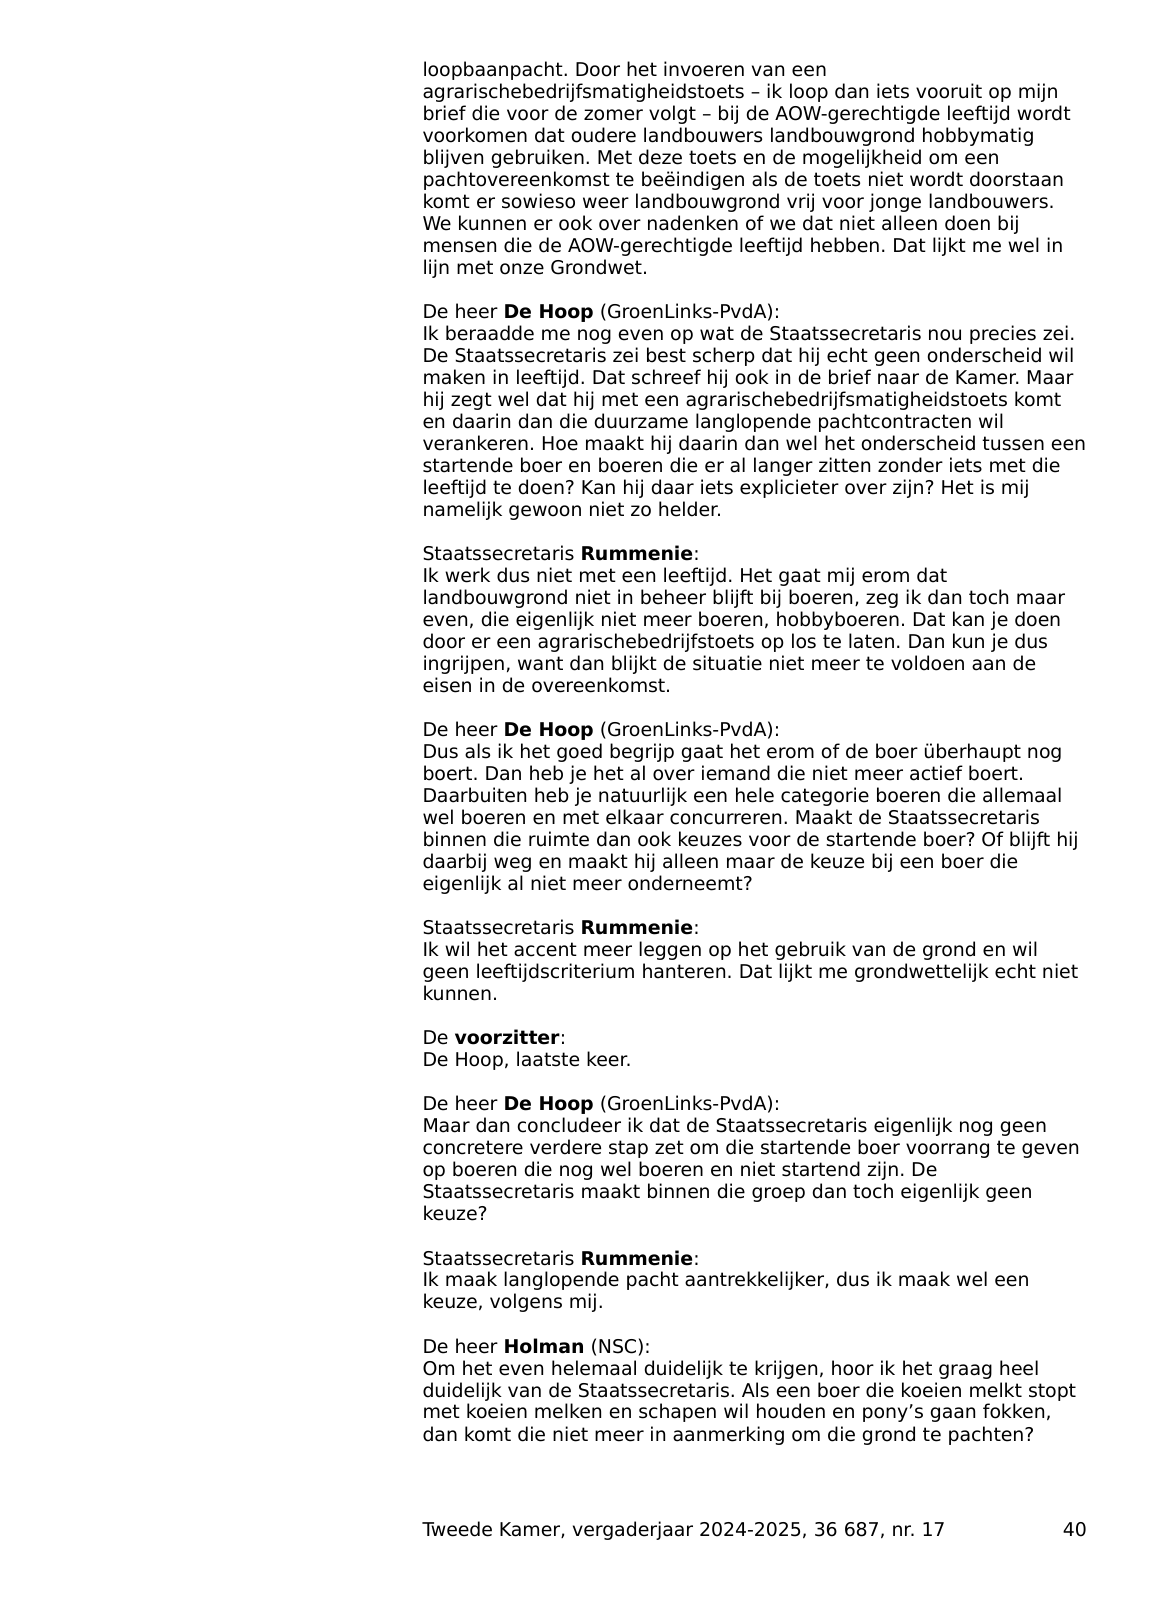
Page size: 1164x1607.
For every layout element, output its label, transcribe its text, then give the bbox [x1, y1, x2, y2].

text Ik beraadde me nog even op wat de Staatssecretaris nou precies zei. De Staatssecretaris zei best scherp dat hij echt geen onderscheid wil maken in leeftijd. Dat schreef hij ook in de brief naar de Kamer. Maar hij zegt wel dat hij met een agrarischebedrijfsmatigheidstoets komt en daarin dan die duurzame langlopende pachtcontracten wil verankeren. Hoe maakt hij daarin dan wel het onderscheid tussen een startende boer en boeren die er al langer zitten zonder iets met die leeftijd te doen? Kan hij daar iets explicieter over zijn? Het is mij namelijk gewoon niet zo helder. [422, 323, 1087, 521]
text De Hoop, laatste keer. [422, 1049, 1087, 1071]
text Staatssecretaris Rummenie: [422, 917, 1087, 939]
text Staatssecretaris Rummenie: [422, 1247, 1087, 1269]
text De voorzitter: [422, 1027, 1087, 1049]
text Ik maak langlopende pacht aantrekkelijker, dus ik maak wel een keuze, volgens mij. [422, 1269, 1087, 1313]
text De heer De Hoop (GroenLinks-PvdA): [422, 301, 1087, 323]
text Staatssecretaris Rummenie: [422, 543, 1087, 565]
text De heer De Hoop (GroenLinks-PvdA): [422, 1093, 1087, 1115]
text Ik wil het accent meer leggen op het gebruik van de grond en wil geen leeftijdscriterium hanteren. Dat lijkt me grondwettelijk echt niet kunnen. [422, 939, 1087, 1005]
text De heer De Hoop (GroenLinks-PvdA): [422, 719, 1087, 741]
text Ik werk dus niet met een leeftijd. Het gaat mij erom dat landbouwgrond niet in beheer blijft bij boeren, zeg ik dan toch maar even, die eigenlijk niet meer boeren, hobbyboeren. Dat kan je doen door er een agrarischebedrijfstoets op los te laten. Dan kun je dus ingrijpen, want dan blijkt de situatie niet meer te voldoen aan de eisen in de overeenkomst. [422, 565, 1087, 697]
text Om het even helemaal duidelijk te krijgen, hoor ik het graag heel duidelijk van de Staatssecretaris. Als een boer die koeien melkt stopt met koeien melken en schapen wil houden en pony’s gaan fokken, dan komt die niet meer in aanmerking om die grond te pachten? [422, 1357, 1087, 1445]
text De heer Holman (NSC): [422, 1336, 1087, 1357]
text Maar dan concludeer ik dat de Staatssecretaris eigenlijk nog geen concretere verdere stap zet om die startende boer voorrang te geven op boeren die nog wel boeren en niet startend zijn. De Staatssecretaris maakt binnen die groep dan toch eigenlijk geen keuze? [422, 1115, 1087, 1225]
text loopbaanpacht. Door het invoeren van een agrarischebedrijfsmatigheidstoets – ik loop dan iets vooruit op mijn brief die voor de zomer volgt – bij de AOW-gerechtigde leeftijd wordt voorkomen dat oudere landbouwers landbouwgrond hobbymatig blijven gebruiken. Met deze toets en de mogelijkheid om een pachtovereenkomst te beëindigen als de toets niet wordt doorstaan komt er sowieso weer landbouwgrond vrij voor jonge landbouwers. We kunnen er ook over nadenken of we dat niet alleen doen bij mensen die de AOW-gerechtigde leeftijd hebben. Dat lijkt me wel in lijn met onze Grondwet. [422, 59, 1087, 279]
text Dus als ik het goed begrijp gaat het erom of de boer überhaupt nog boert. Dan heb je het al over iemand die niet meer actief boert. Daarbuiten heb je natuurlijk een hele categorie boeren die allemaal wel boeren en met elkaar concurreren. Maakt de Staatssecretaris binnen die ruimte dan ook keuzes voor de startende boer? Of blijft hij daarbij weg en maakt hij alleen maar de keuze bij een boer die eigenlijk al niet meer onderneemt? [422, 741, 1087, 895]
